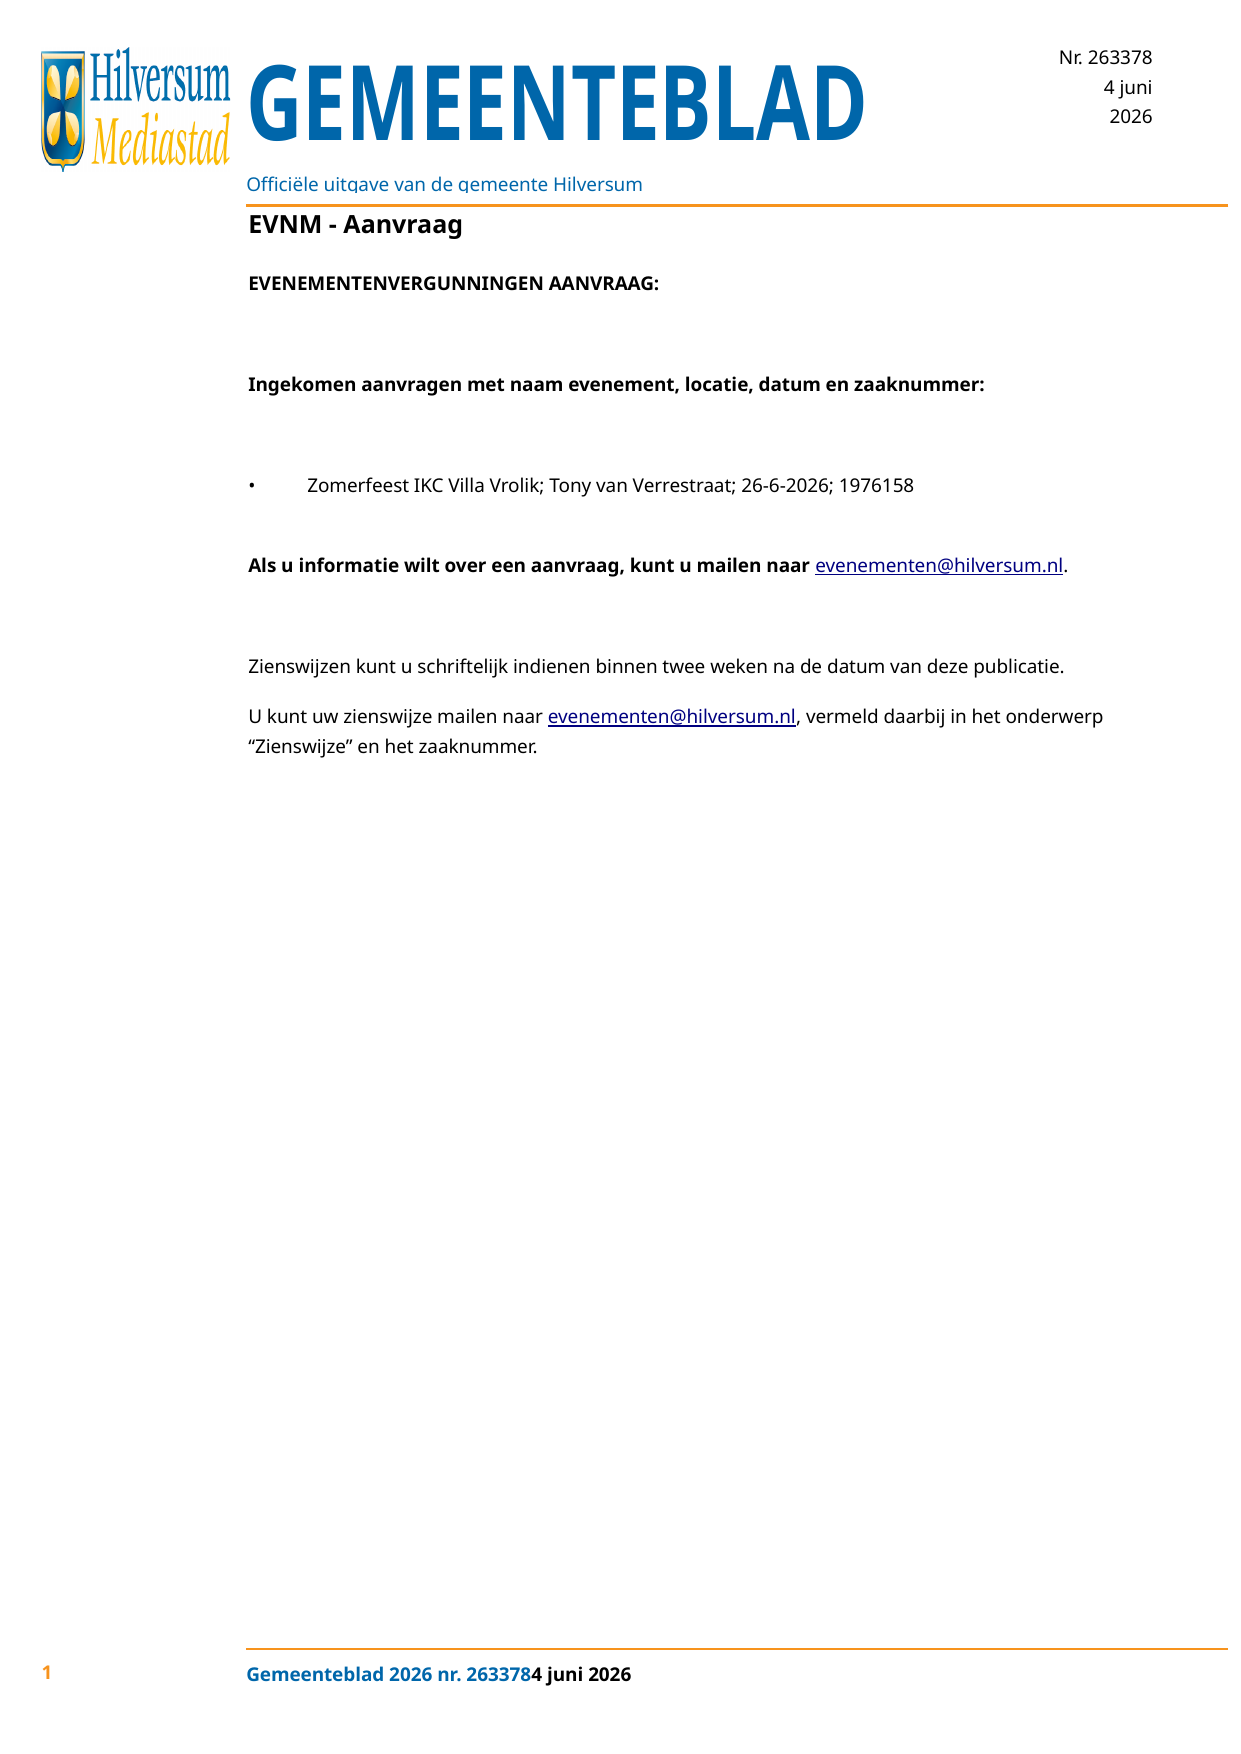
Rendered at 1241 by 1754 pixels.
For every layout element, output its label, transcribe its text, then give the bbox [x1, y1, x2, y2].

picture [41, 47, 231, 172]
text Zienswijzen kunt u schriftelijk indienen binnen twee weken na de datum van deze publicatie. [248, 653, 1152, 678]
text EVNM - Aanvraag [248, 207, 1152, 241]
text Als u informatie wilt over een aanvraag, kunt u mailen naar evenementen@hilversum.nl. [248, 552, 1152, 578]
list Zomerfeest IKC Villa Vrolik; Tony van Verrestraat; 26-6-2026; 1976158 [248, 472, 1152, 498]
text U kunt uw zienswijze mailen naar evenementen@hilversum.nl, vermeld daarbij in het onderwerp “Zienswijze” en het zaaknummer. [248, 703, 1152, 758]
text EVENEMENTENVERGUNNINGEN AANVRAAG: [248, 270, 1152, 296]
text Ingekomen aanvragen met naam evenement, locatie, datum en zaaknummer: [248, 371, 1152, 397]
